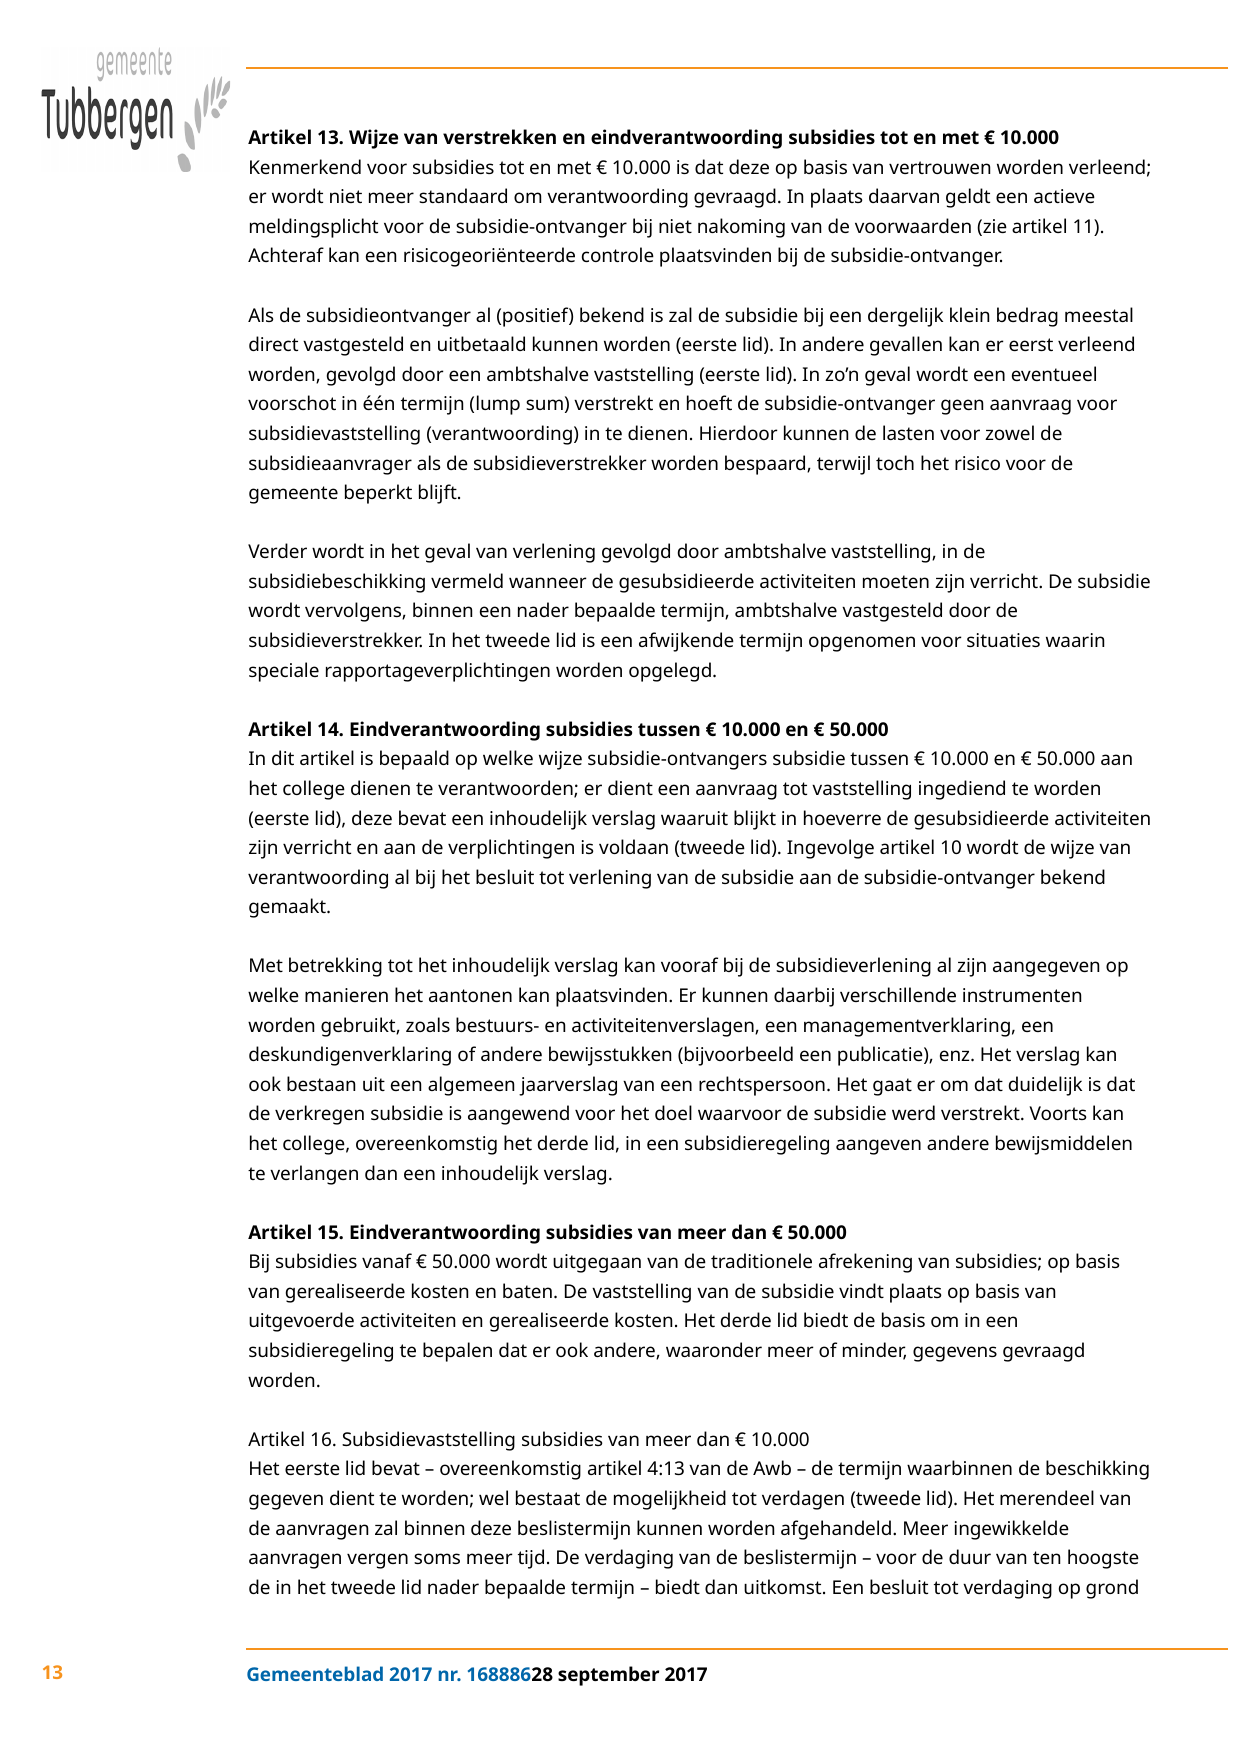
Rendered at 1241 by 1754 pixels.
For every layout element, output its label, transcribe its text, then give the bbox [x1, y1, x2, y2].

text Artikel 13. Wijze van verstrekken en eindverantwoording subsidies tot en met € 10.000 [248, 124, 1152, 150]
text Verder wordt in het geval van verlening gevolgd door ambtshalve vaststelling, in de subsidiebeschikking vermeld wanneer de gesubsidieerde activiteiten moeten zijn verricht. De subsidie wordt vervolgens, binnen een nader bepaalde termijn, ambtshalve vastgesteld door de subsidieverstrekker. In het tweede lid is een afwijkende termijn opgenomen voor situaties waarin speciale rapportageverplichtingen worden opgelegd. [248, 538, 1152, 683]
text Als de subsidieontvanger al (positief) bekend is zal de subsidie bij een dergelijk klein bedrag meestal direct vastgesteld en uitbetaald kunnen worden (eerste lid). In andere gevallen kan er eerst verleend worden, gevolgd door een ambtshalve vaststelling (eerste lid). In zo’n geval wordt een eventueel voorschot in één termijn (lump sum) verstrekt en hoeft de subsidie-ontvanger geen aanvraag voor subsidievaststelling (verantwoording) in te dienen. Hierdoor kunnen de lasten voor zowel de subsidieaanvrager als de subsidieverstrekker worden bespaard, terwijl toch het risico voor de gemeente beperkt blijft. [248, 302, 1152, 505]
text Het eerste lid bevat – overeenkomstig artikel 4:13 van de Awb – de termijn waarbinnen de beschikking gegeven dient te worden; wel bestaat de mogelijkheid tot verdagen (tweede lid). Het merendeel van de aanvragen zal binnen deze beslistermijn kunnen worden afgehandeld. Meer ingewikkelde aanvragen vergen soms meer tijd. De verdaging van de beslistermijn – voor de duur van ten hoogste de in het tweede lid nader bepaalde termijn – biedt dan uitkomst. Een besluit tot verdaging op grond [248, 1456, 1152, 1600]
picture [41, 47, 231, 172]
text Artikel 14. Eindverantwoording subsidies tussen € 10.000 en € 50.000 [248, 716, 1152, 742]
text Bij subsidies vanaf € 50.000 wordt uitgegaan van de traditionele afrekening van subsidies; op basis van gerealiseerde kosten en baten. De vaststelling van de subsidie vindt plaats op basis van uitgevoerde activiteiten en gerealiseerde kosten. Het derde lid biedt de basis om in een subsidieregeling te bepalen dat er ook andere, waaronder meer of minder, gegevens gevraagd worden. [248, 1248, 1152, 1393]
text Artikel 16. Subsidievaststelling subsidies van meer dan € 10.000 [248, 1426, 1152, 1452]
text Artikel 15. Eindverantwoording subsidies van meer dan € 50.000 [248, 1219, 1152, 1245]
text Met betrekking tot het inhoudelijk verslag kan vooraf bij de subsidieverlening al zijn aangegeven op welke manieren het aantonen kan plaatsvinden. Er kunnen daarbij verschillende instrumenten worden gebruikt, zoals bestuurs- en activiteitenverslagen, een managementverklaring, een deskundigenverklaring of andere bewijsstukken (bijvoorbeeld een publicatie), enz. Het verslag kan ook bestaan uit een algemeen jaarverslag van een rechtspersoon. Het gaat er om dat duidelijk is dat de verkregen subsidie is aangewend voor het doel waarvoor de subsidie werd verstrekt. Voorts kan het college, overeenkomstig het derde lid, in een subsidieregeling aangeven andere bewijsmiddelen te verlangen dan een inhoudelijk verslag. [248, 953, 1152, 1186]
text In dit artikel is bepaald op welke wijze subsidie-ontvangers subsidie tussen € 10.000 en € 50.000 aan het college dienen te verantwoorden; er dient een aanvraag tot vaststelling ingediend te worden (eerste lid), deze bevat een inhoudelijk verslag waaruit blijkt in hoeverre de gesubsidieerde activiteiten zijn verricht en aan de verplichtingen is voldaan (tweede lid). Ingevolge artikel 10 wordt de wijze van verantwoording al bij het besluit tot verlening van de subsidie aan de subsidie-ontvanger bekend gemaakt. [248, 746, 1152, 919]
text Kenmerkend voor subsidies tot en met € 10.000 is dat deze op basis van vertrouwen worden verleend; er wordt niet meer standaard om verantwoording gevraagd. In plaats daarvan geldt een actieve meldingsplicht voor de subsidie-ontvanger bij niet nakoming van de voorwaarden (zie artikel 11). Achteraf kan een risicogeoriënteerde controle plaatsvinden bij de subsidie-ontvanger. [248, 154, 1152, 268]
